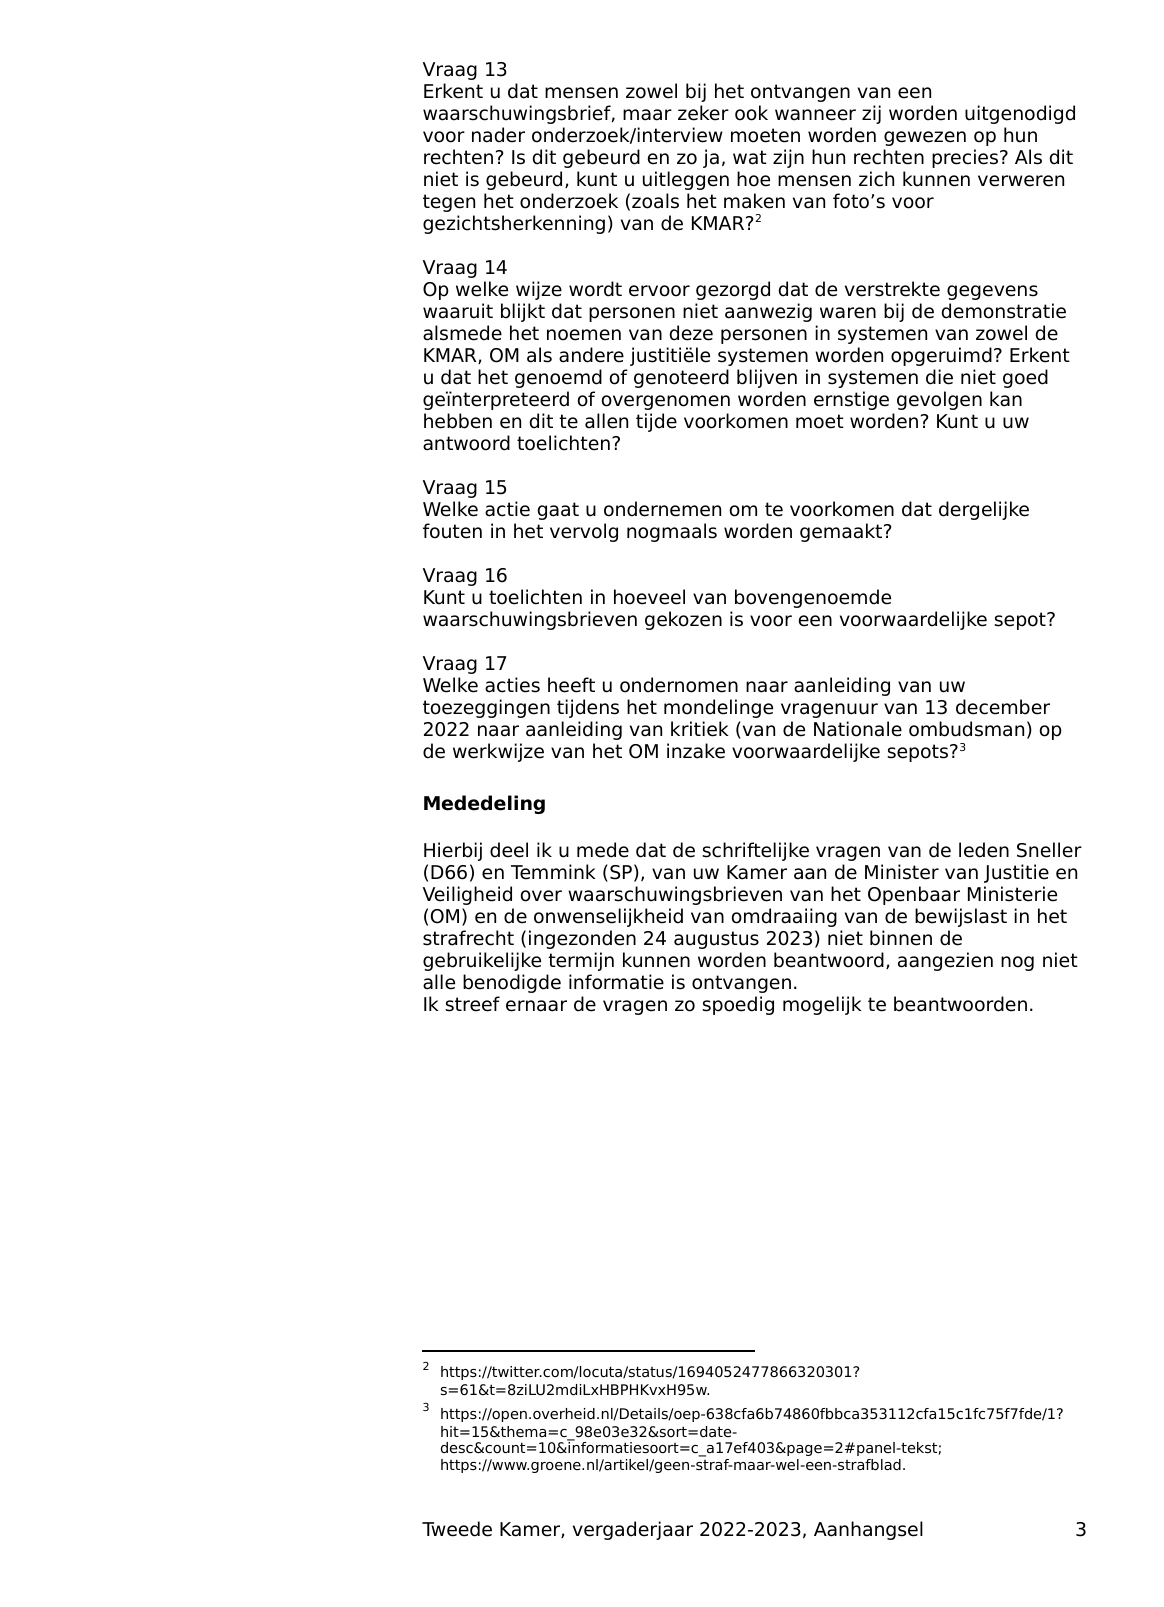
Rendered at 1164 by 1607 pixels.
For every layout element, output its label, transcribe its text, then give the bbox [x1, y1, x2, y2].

text Hierbij deel ik u mede dat de schriftelijke vragen van de leden Sneller (D66) en Temmink (SP), van uw Kamer aan de Minister van Justitie en Veiligheid over waarschuwingsbrieven van het Openbaar Ministerie (OM) en de onwenselijkheid van omdraaiing van de bewijslast in het strafrecht (ingezonden 24 augustus 2023) niet binnen de gebruikelijke termijn kunnen worden beantwoord, aangezien nog niet alle benodigde informatie is ontvangen. [422, 840, 1087, 994]
text Vraag 16 [422, 565, 1087, 587]
text Op welke wijze wordt ervoor gezorgd dat de verstrekte gegevens waaruit blijkt dat personen niet aanwezig waren bij de demonstratie alsmede het noemen van deze personen in systemen van zowel de KMAR, OM als andere justitiële systemen worden opgeruimd? Erkent u dat het genoemd of genoteerd blijven in systemen die niet goed geïnterpreteerd of overgenomen worden ernstige gevolgen kan hebben en dit te allen tijde voorkomen moet worden? Kunt u uw antwoord toelichten? [422, 279, 1087, 455]
text Vraag 13 [422, 59, 1087, 81]
text https://twitter.com/locuta/status/1694052477866320301?s=61&t=8ziLU2mdiLxHBPHKvxH95w. [422, 1360, 1087, 1399]
text Welke actie gaat u ondernemen om te voorkomen dat dergelijke fouten in het vervolg nogmaals worden gemaakt? [422, 499, 1087, 543]
text Vraag 17 [422, 653, 1087, 675]
text Ik streef ernaar de vragen zo spoedig mogelijk te beantwoorden. [422, 994, 1087, 1016]
text Vraag 14 [422, 257, 1087, 279]
subtitle Mededeling [422, 793, 1087, 815]
text https://open.overheid.nl/Details/oep-638cfa6b74860fbbca353112cfa15c1fc75f7fde/1?hit=15&thema=c_98e03e32&sort=date-desc&count=10&informatiesoort=c_a17ef403&page=2#panel-tekst; https://www.groene.nl/artikel/geen-straf-maar-wel-een-strafblad. [422, 1402, 1087, 1474]
text Erkent u dat mensen zowel bij het ontvangen van een waarschuwingsbrief, maar zeker ook wanneer zij worden uitgenodigd voor nader onderzoek/interview moeten worden gewezen op hun rechten? Is dit gebeurd en zo ja, wat zijn hun rechten precies? Als dit niet is gebeurd, kunt u uitleggen hoe mensen zich kunnen verweren tegen het onderzoek (zoals het maken van foto’s voor gezichtsherkenning) van de KMAR? [422, 81, 1087, 235]
text Welke acties heeft u ondernomen naar aanleiding van uw toezeggingen tijdens het mondelinge vragenuur van 13 december 2022 naar aanleiding van kritiek (van de Nationale ombudsman) op de werkwijze van het OM inzake voorwaardelijke sepots? [422, 675, 1087, 763]
text Vraag 15 [422, 477, 1087, 499]
text Kunt u toelichten in hoeveel van bovengenoemde waarschuwingsbrieven gekozen is voor een voorwaardelijke sepot? [422, 587, 1087, 631]
